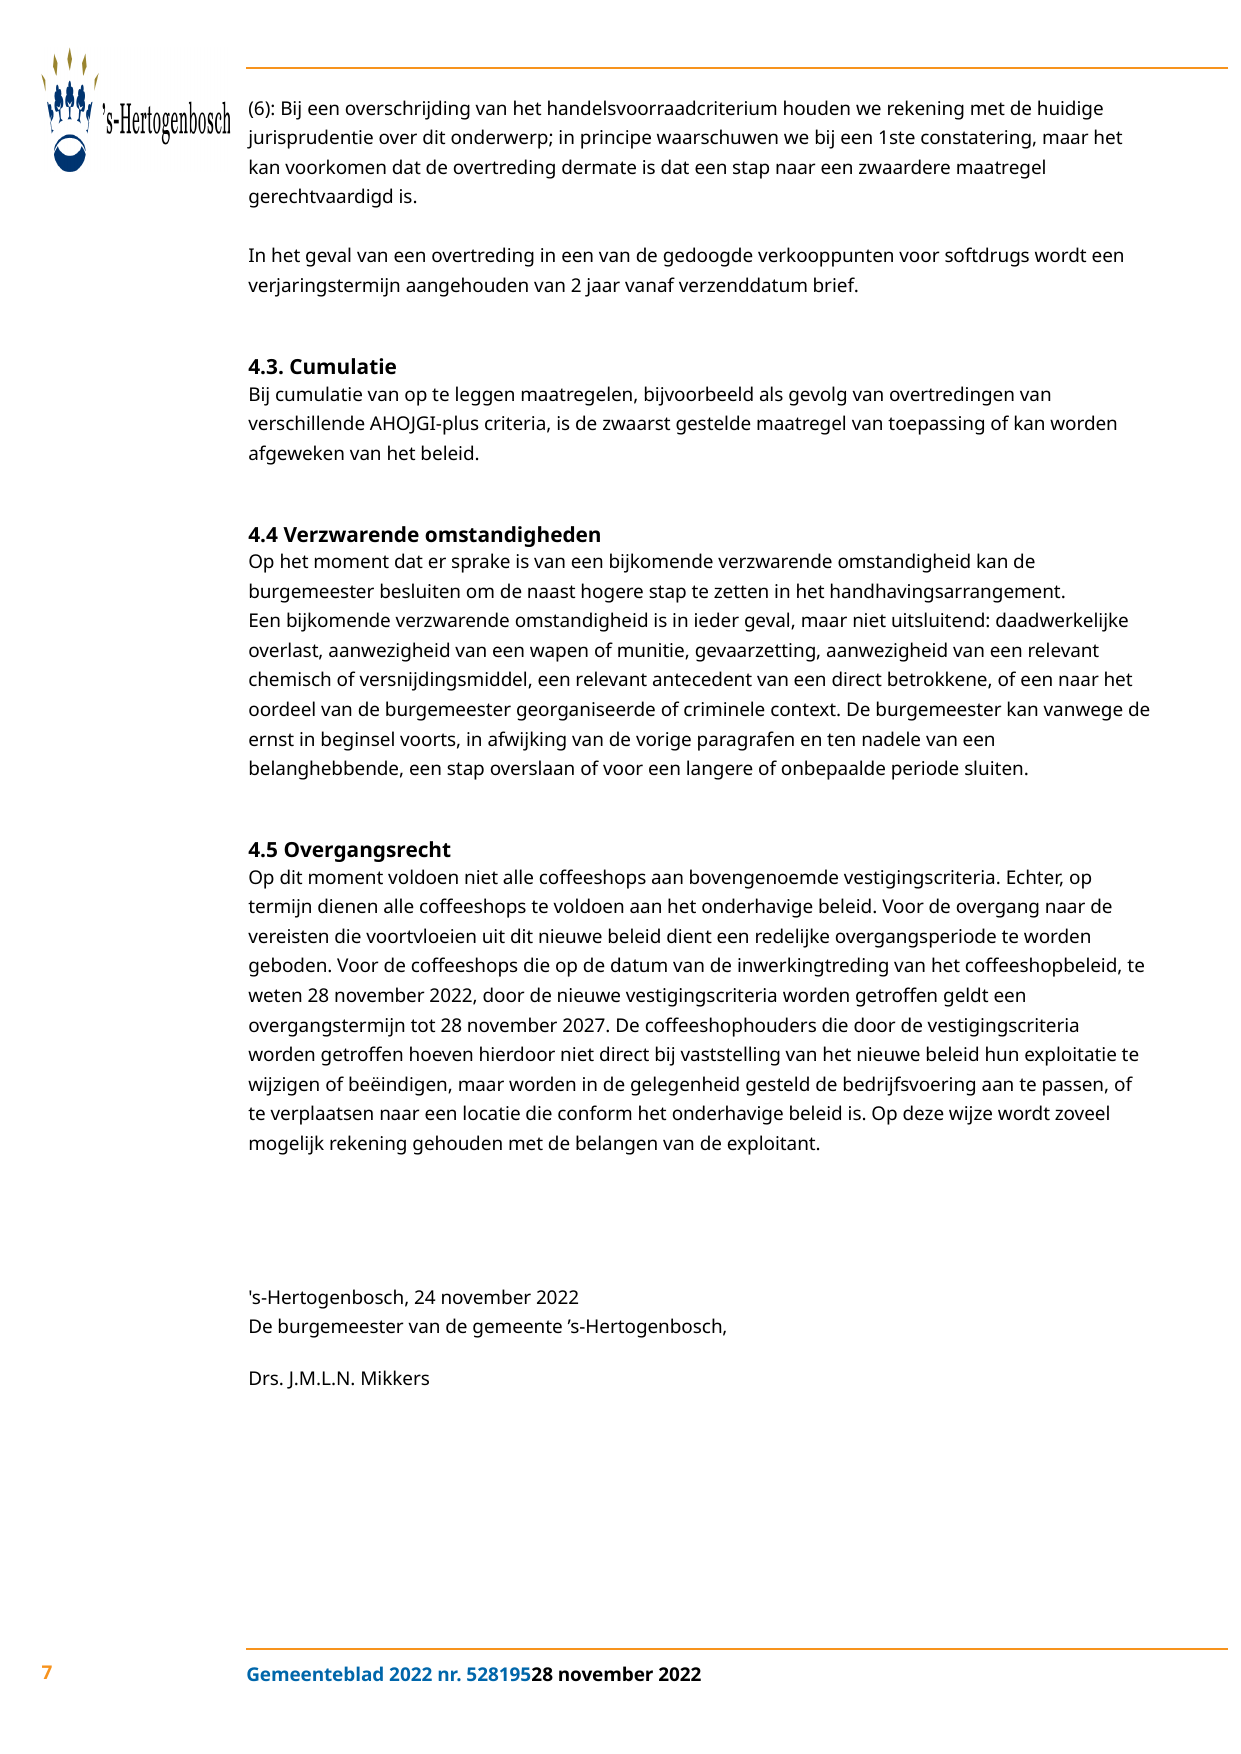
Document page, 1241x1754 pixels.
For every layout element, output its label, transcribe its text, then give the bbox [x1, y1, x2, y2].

text Op het moment dat er sprake is van een bijkomende verzwarende omstandigheid kan de burgemeester besluiten om de naast hogere stap te zetten in het handhavingsarrangement. [248, 548, 1152, 604]
text Bij cumulatie van op te leggen maatregelen, bijvoorbeeld als gevolg van overtredingen van verschillende AHOJGI-plus criteria, is de zwaarst gestelde maatregel van toepassing of kan worden afgeweken van het beleid. [248, 381, 1152, 466]
text De burgemeester van de gemeente ’s-Hertogenbosch, [248, 1314, 1152, 1339]
picture [41, 47, 231, 172]
text In het geval van een overtreding in een van de gedoogde verkooppunten voor softdrugs wordt een verjaringstermijn aangehouden van 2 jaar vanaf verzenddatum brief. [248, 243, 1152, 298]
text 's-Hertogenbosch, 24 november 2022 [248, 1284, 1152, 1310]
text Op dit moment voldoen niet alle coffeeshops aan bovengenoemde vestigingscriteria. Echter, op termijn dienen alle coffeeshops te voldoen aan het onderhavige beleid. Voor de overgang naar de vereisten die voortvloeien uit dit nieuwe beleid dient een redelijke overgangsperiode te worden geboden. Voor de coffeeshops die op de datum van de inwerkingtreding van het coffeeshopbeleid, te weten 28 november 2022, door de nieuwe vestigingscriteria worden getroffen geldt een overgangstermijn tot 28 november 2027. De coffeeshophouders die door de vestigingscriteria worden getroffen hoeven hierdoor niet direct bij vaststelling van het nieuwe beleid hun exploitatie te wijzigen of beëindigen, maar worden in de gelegenheid gesteld de bedrijfsvoering aan te passen, of te verplaatsen naar een locatie die conform het onderhavige beleid is. Op deze wijze wordt zoveel mogelijk rekening gehouden met de belangen van de exploitant. [248, 864, 1152, 1156]
text (6): Bij een overschrijding van het handelsvoorraadcriterium houden we rekening met de huidige jurisprudentie over dit onderwerp; in principe waarschuwen we bij een 1ste constatering, maar het kan voorkomen dat de overtreding dermate is dat een stap naar een zwaardere maatregel gerechtvaardigd is. [248, 95, 1152, 209]
text Drs. J.M.L.N. Mikkers [248, 1365, 1152, 1391]
text 4.4 Verzwarende omstandigheden [248, 520, 1152, 548]
text 4.5 Overgangsrecht [248, 835, 1152, 864]
text Een bijkomende verzwarende omstandigheid is in ieder geval, maar niet uitsluitend: daadwerkelijke overlast, aanwezigheid van een wapen of munitie, gevaarzetting, aanwezigheid van een relevant chemisch of versnijdingsmiddel, een relevant antecedent van een direct betrokkene, of een naar het oordeel van de burgemeester georganiseerde of criminele context. De burgemeester kan vanwege de ernst in beginsel voorts, in afwijking van de vorige paragrafen en ten nadele van een belanghebbende, een stap overslaan of voor een langere of onbepaalde periode sluiten. [248, 607, 1152, 781]
text 4.3. Cumulatie [248, 352, 1152, 381]
